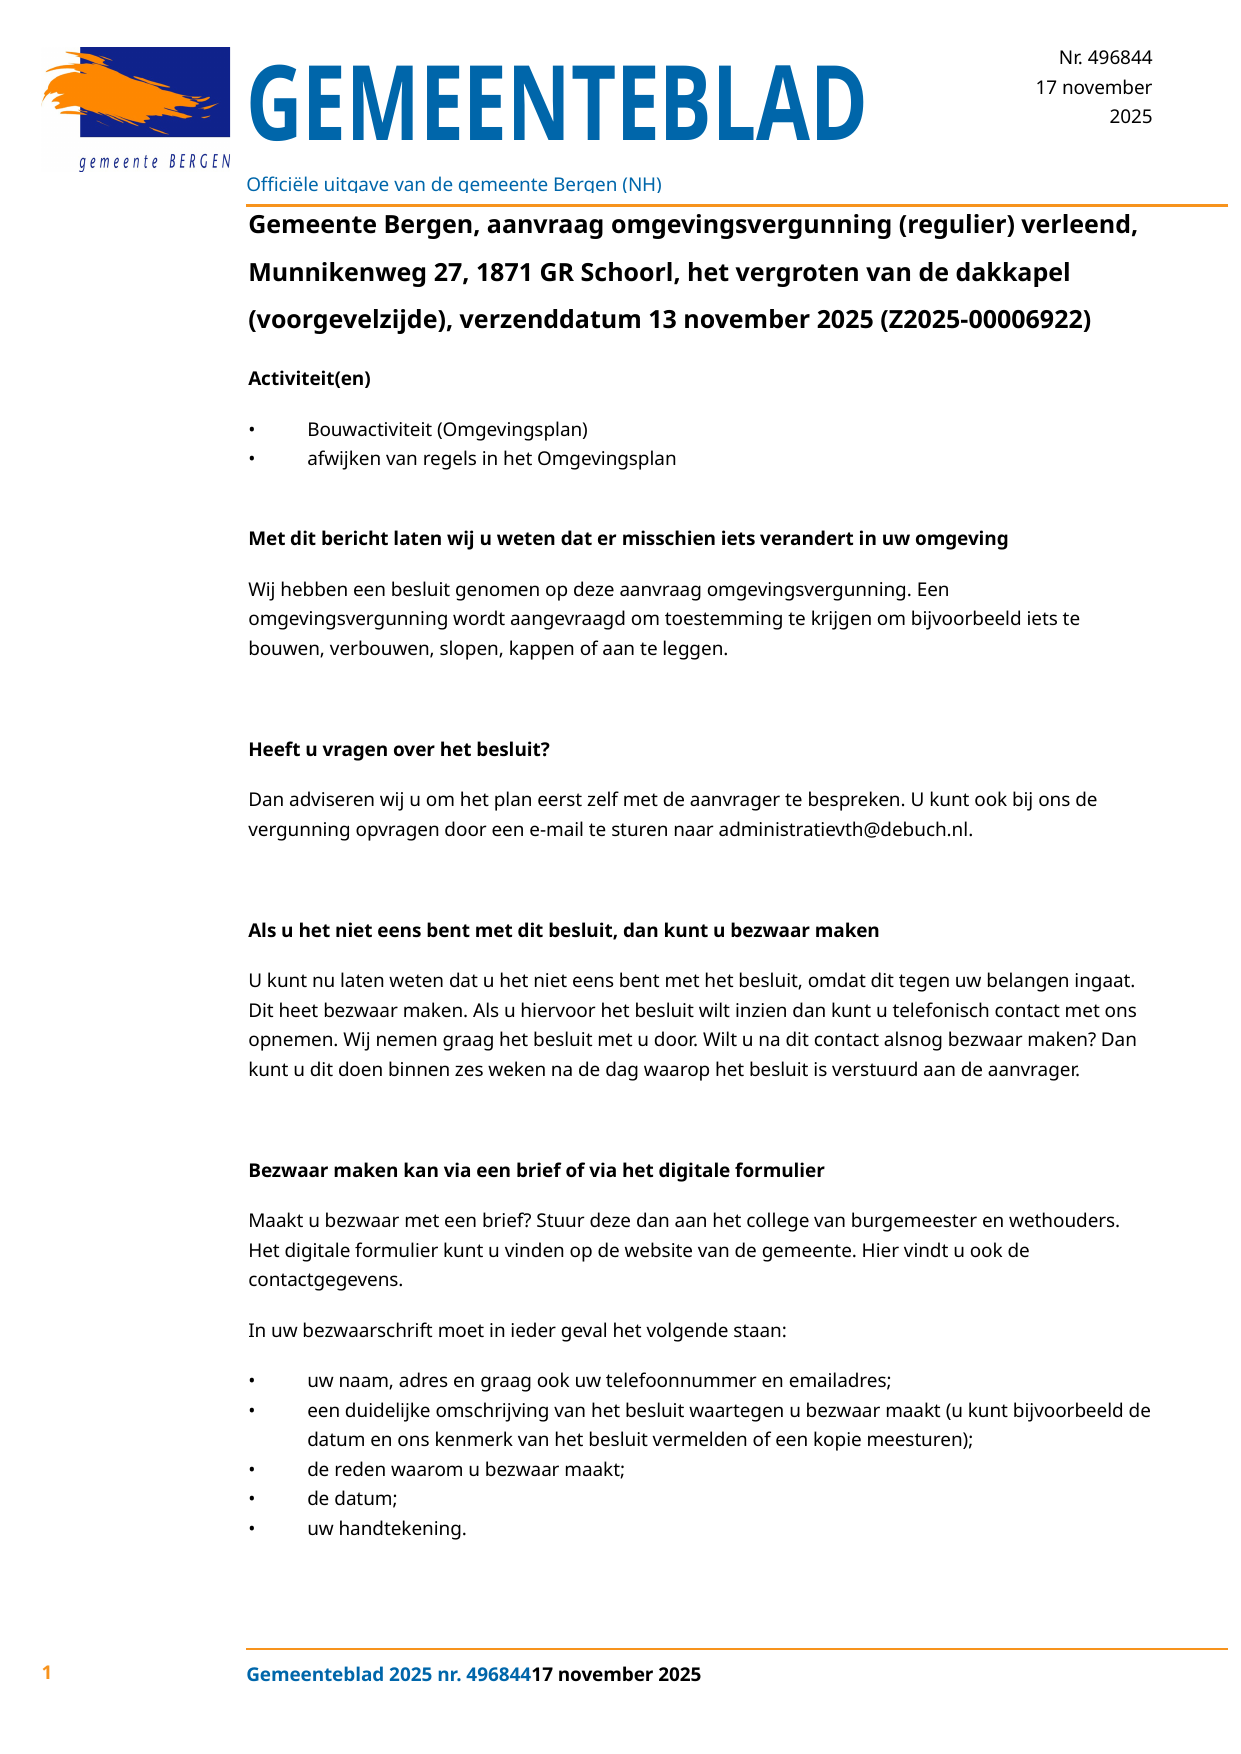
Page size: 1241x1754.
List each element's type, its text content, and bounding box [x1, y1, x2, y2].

list Bouwactiviteit (Omgevingsplan) [248, 416, 1152, 442]
text Heeft u vragen over het besluit? [248, 736, 1152, 762]
text Bezwaar maken kan via een brief of via het digitale formulier [248, 1157, 1152, 1182]
list uw handtekening. [248, 1515, 1152, 1541]
list de reden waarom u bezwaar maakt; [248, 1456, 1152, 1482]
picture [41, 47, 231, 172]
text Wij hebben een besluit genomen op deze aanvraag omgevingsvergunning. Een omgevingsvergunning wordt aangevraagd om toestemming te krijgen om bijvoorbeeld iets te bouwen, verbouwen, slopen, kappen of aan te leggen. [248, 576, 1152, 661]
text U kunt nu laten weten dat u het niet eens bent met het besluit, omdat dit tegen uw belangen ingaat. Dit heet bezwaar maken. Als u hiervoor het besluit wilt inzien dan kunt u telefonisch contact met ons opnemen. Wij nemen graag het besluit met u door. Wilt u na dit contact alsnog bezwaar maken? Dan kunt u dit doen binnen zes weken na de dag waarop het besluit is verstuurd aan de aanvrager. [248, 967, 1152, 1082]
text Dan adviseren wij u om het plan eerst zelf met de aanvrager te bespreken. U kunt ook bij ons de vergunning opvragen door een e-mail te sturen naar administratievth@debuch.nl. [248, 786, 1152, 842]
list uw naam, adres en graag ook uw telefoonnummer en emailadres; [248, 1367, 1152, 1393]
list afwijken van regels in het Omgevingsplan [248, 446, 1152, 471]
list de datum; [248, 1486, 1152, 1511]
text In uw bezwaarschrift moet in ieder geval het volgende staan: [248, 1317, 1152, 1342]
text Maakt u bezwaar met een brief? Stuur deze dan aan het college van burgemeester en wethouders. Het digitale formulier kunt u vinden op de website van de gemeente. Hier vindt u ook de contactgegevens. [248, 1207, 1152, 1292]
list een duidelijke omschrijving van het besluit waartegen u bezwaar maakt (u kunt bijvoorbeeld de datum en ons kenmerk van het besluit vermelden of een kopie meesturen); [248, 1397, 1152, 1452]
text Gemeente Bergen, aanvraag omgevingsvergunning (regulier) verleend, Munnikenweg 27, 1871 GR Schoorl, het vergroten van de dakkapel (voorgevelzijde), verzenddatum 13 november 2025 (Z2025-00006922) [248, 207, 1152, 336]
text Als u het niet eens bent met dit besluit, dan kunt u bezwaar maken [248, 917, 1152, 942]
text Activiteit(en) [248, 366, 1152, 391]
text Met dit bericht laten wij u weten dat er misschien iets verandert in uw omgeving [248, 526, 1152, 551]
